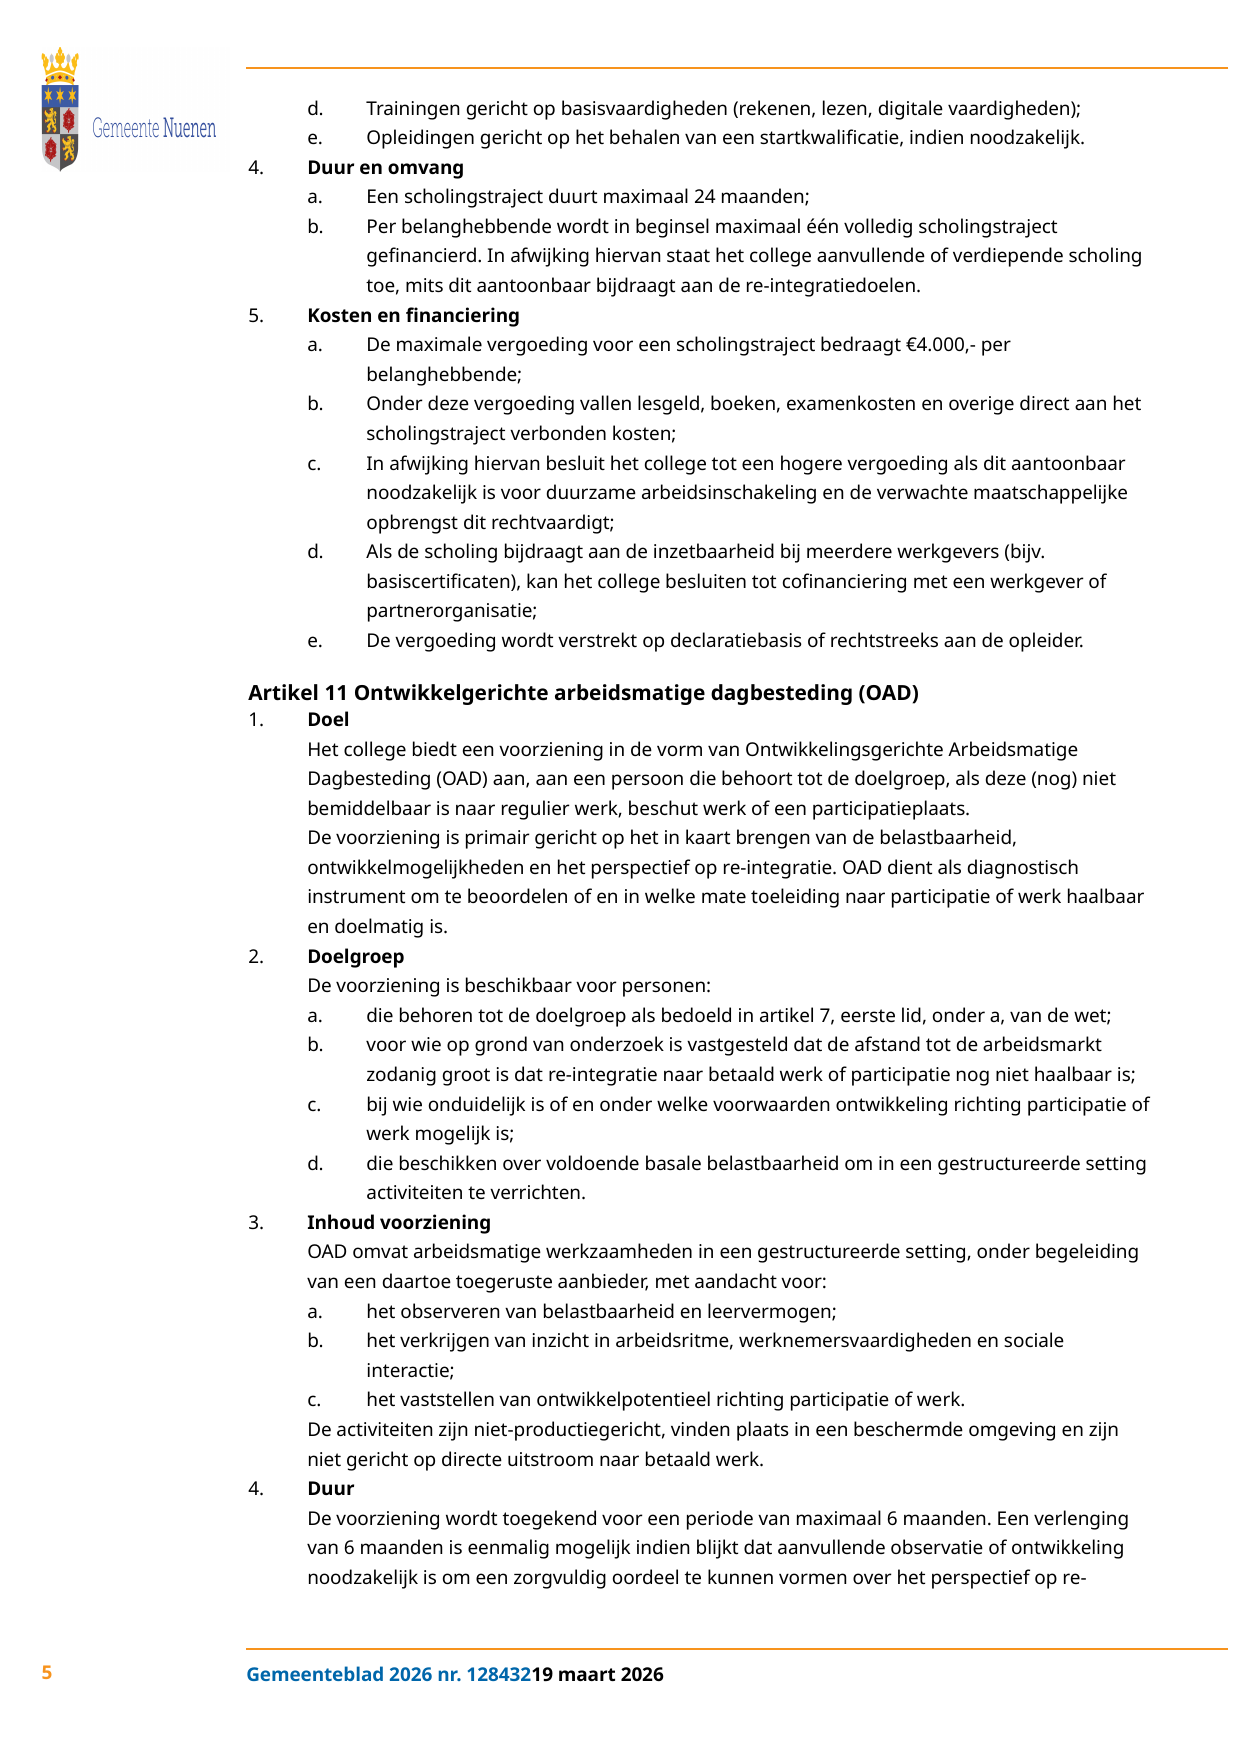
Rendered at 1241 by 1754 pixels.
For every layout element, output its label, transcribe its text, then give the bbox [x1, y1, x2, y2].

list Duur en omvang [248, 154, 1152, 180]
list Onder deze vergoeding vallen lesgeld, boeken, examenkosten en overige direct aan het scholingstraject verbonden kosten; [307, 391, 1152, 446]
list De vergoeding wordt verstrekt op declaratiebasis of rechtstreeks aan de opleider. [307, 627, 1152, 653]
list OAD omvat arbeidsmatige werkzaamheden in een gestructureerde setting, onder begeleiding van een daartoe toegeruste aanbieder, met aandacht voor: [248, 1239, 1152, 1294]
list het vaststellen van ontwikkelpotentieel richting participatie of werk. [307, 1387, 1152, 1412]
list Doelgroep [248, 943, 1152, 968]
picture [41, 47, 231, 172]
list het verkrijgen van inzicht in arbeidsritme, werknemersvaardigheden en sociale interactie; [307, 1327, 1152, 1383]
list Per belanghebbende wordt in beginsel maximaal één volledig scholingstraject gefinancierd. In afwijking hiervan staat het college aanvullende of verdiepende scholing toe, mits dit aantoonbaar bijdraagt aan de re-integratiedoelen. [307, 213, 1152, 298]
list Het college biedt een voorziening in de vorm van Ontwikkelingsgerichte Arbeidsmatige Dagbesteding (OAD) aan, aan een persoon die behoort tot de doelgroep, als deze (nog) niet bemiddelbaar is naar regulier werk, beschut werk of een participatieplaats. [248, 736, 1152, 821]
text Artikel 11 Ontwikkelgerichte arbeidsmatige dagbesteding (OAD) [248, 678, 1152, 706]
list De maximale vergoeding voor een scholingstraject bedraagt €4.000,- per belanghebbende; [307, 331, 1152, 387]
list bij wie onduidelijk is of en onder welke voorwaarden ontwikkeling richting participatie of werk mogelijk is; [307, 1091, 1152, 1146]
list voor wie op grond van onderzoek is vastgesteld dat de afstand tot de arbeidsmarkt zodanig groot is dat re-integratie naar betaald werk of participatie nog niet haalbaar is; [307, 1032, 1152, 1087]
list Doel [248, 706, 1152, 732]
list Opleidingen gericht op het behalen van een startkwalificatie, indien noodzakelijk. [307, 124, 1152, 150]
list Inhoud voorziening [248, 1209, 1152, 1235]
list die behoren tot de doelgroep als bedoeld in artikel 7, eerste lid, onder a, van de wet; [307, 1002, 1152, 1028]
list De activiteiten zijn niet-productiegericht, vinden plaats in een beschermde omgeving en zijn niet gericht op directe uitstroom naar betaald werk. [248, 1416, 1152, 1471]
list De voorziening wordt toegekend voor een periode van maximaal 6 maanden. Een verlenging van 6 maanden is eenmalig mogelijk indien blijkt dat aanvullende observatie of ontwikkeling noodzakelijk is om een zorgvuldig oordeel te kunnen vormen over het perspectief op re- [248, 1505, 1152, 1590]
list het observeren van belastbaarheid en leervermogen; [307, 1298, 1152, 1323]
list De voorziening is beschikbaar voor personen: [248, 972, 1152, 998]
list Trainingen gericht op basisvaardigheden (rekenen, lezen, digitale vaardigheden); [307, 95, 1152, 121]
list De voorziening is primair gericht op het in kaart brengen van de belastbaarheid, ontwikkelmogelijkheden en het perspectief op re-integratie. OAD dient als diagnostisch instrument om te beoordelen of en in welke mate toeleiding naar participatie of werk haalbaar en doelmatig is. [248, 824, 1152, 939]
list Een scholingstraject duurt maximaal 24 maanden; [307, 183, 1152, 209]
list Als de scholing bijdraagt aan de inzetbaarheid bij meerdere werkgevers (bijv. basiscertificaten), kan het college besluiten tot cofinanciering met een werkgever of partnerorganisatie; [307, 538, 1152, 623]
list In afwijking hiervan besluit het college tot een hogere vergoeding als dit aantoonbaar noodzakelijk is voor duurzame arbeidsinschakeling en de verwachte maatschappelijke opbrengst dit rechtvaardigt; [307, 450, 1152, 535]
list Kosten en financiering [248, 302, 1152, 328]
list die beschikken over voldoende basale belastbaarheid om in een gestructureerde setting activiteiten te verrichten. [307, 1150, 1152, 1205]
list Duur [248, 1475, 1152, 1501]
